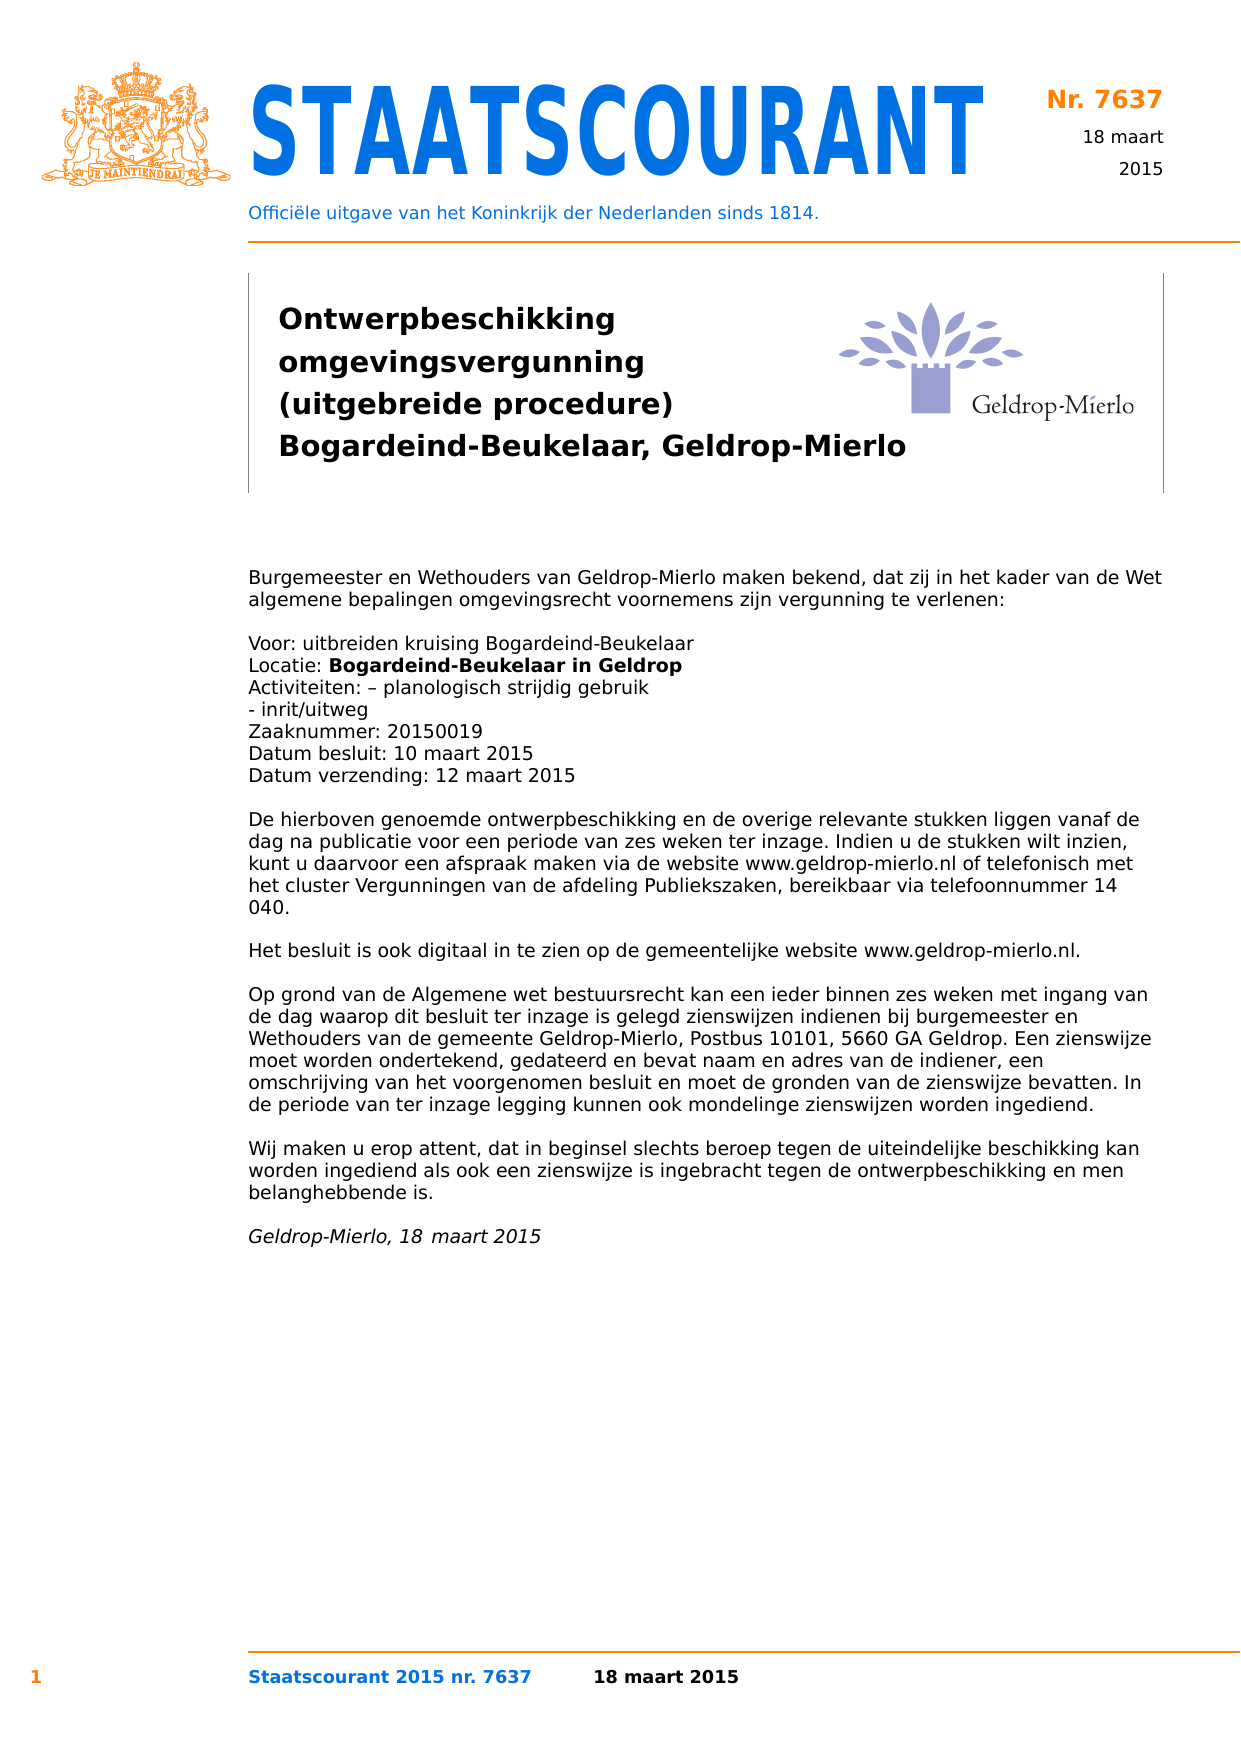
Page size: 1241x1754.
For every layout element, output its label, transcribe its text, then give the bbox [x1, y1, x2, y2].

text Voor: uitbreiden kruising Bogardeind-Beukelaar [248, 633, 1163, 655]
table_header Nr. 7637 [998, 62, 1240, 121]
text Geldrop-Mierlo, 18 maart 2015 [248, 1226, 1163, 1248]
text De hierboven genoemde ontwerpbeschikking en de overige relevante stukken liggen vanaf de dag na publicatie voor een periode van zes weken ter inzage. Indien u de stukken wilt inzien, kunt u daarvoor een afspraak maken via de website www.geldrop-mierlo.nl of telefonisch met het cluster Vergunningen van de afdeling Publiekszaken, bereikbaar via telefoonnummer 14 040. [248, 809, 1163, 918]
text Activiteiten: – planologisch strijdig gebruik [248, 677, 1163, 699]
text Wij maken u erop attent, dat in beginsel slechts beroep tegen de uiteindelijke beschikking kan worden ingediend als ook een zienswijze is ingebracht tegen de ontwerpbeschikking en men belanghebbende is. [248, 1138, 1163, 1204]
table_cell 2015 [998, 153, 1240, 203]
text Locatie: Bogardeind-Beukelaar in Geldrop [248, 655, 1163, 677]
picture [838, 302, 1134, 421]
table_cell Officiële uitgave van het Koninkrijk der Nederlanden sinds 1814. [248, 203, 1240, 241]
picture [41, 62, 231, 186]
text - inrit/uitweg [248, 699, 1163, 721]
table_header [25, 62, 248, 241]
table_header STAATSCOURANT [248, 62, 998, 203]
table_cell 18 maart [998, 121, 1240, 153]
subtitle Ontwerpbeschikking omgevingsvergunning (uitgebreide procedure) Bogardeind-Beukelaar, Geldrop-Mierlo [249, 273, 1163, 493]
text Datum verzending: 12 maart 2015 [248, 765, 1163, 787]
text Op grond van de Algemene wet bestuursrecht kan een ieder binnen zes weken met ingang van de dag waarop dit besluit ter inzage is gelegd zienswijzen indienen bij burgemeester en Wethouders van de gemeente Geldrop-Mierlo, Postbus 10101, 5660 GA Geldrop. Een zienswijze moet worden ondertekend, gedateerd en bevat naam en adres van de indiener, een omschrijving van het voorgenomen besluit en moet de gronden van de zienswijze bevatten. In de periode van ter inzage legging kunnen ook mondelinge zienswijzen worden ingediend. [248, 984, 1163, 1116]
text Het besluit is ook digitaal in te zien op de gemeentelijke website www.geldrop-mierlo.nl. [248, 940, 1163, 962]
text Datum besluit: 10 maart 2015 [248, 743, 1163, 765]
text Burgemeester en Wethouders van Geldrop-Mierlo maken bekend, dat zij in het kader van de Wet algemene bepalingen omgevingsrecht voornemens zijn vergunning te verlenen: [248, 567, 1163, 611]
text Zaaknummer: 20150019 [248, 721, 1163, 743]
